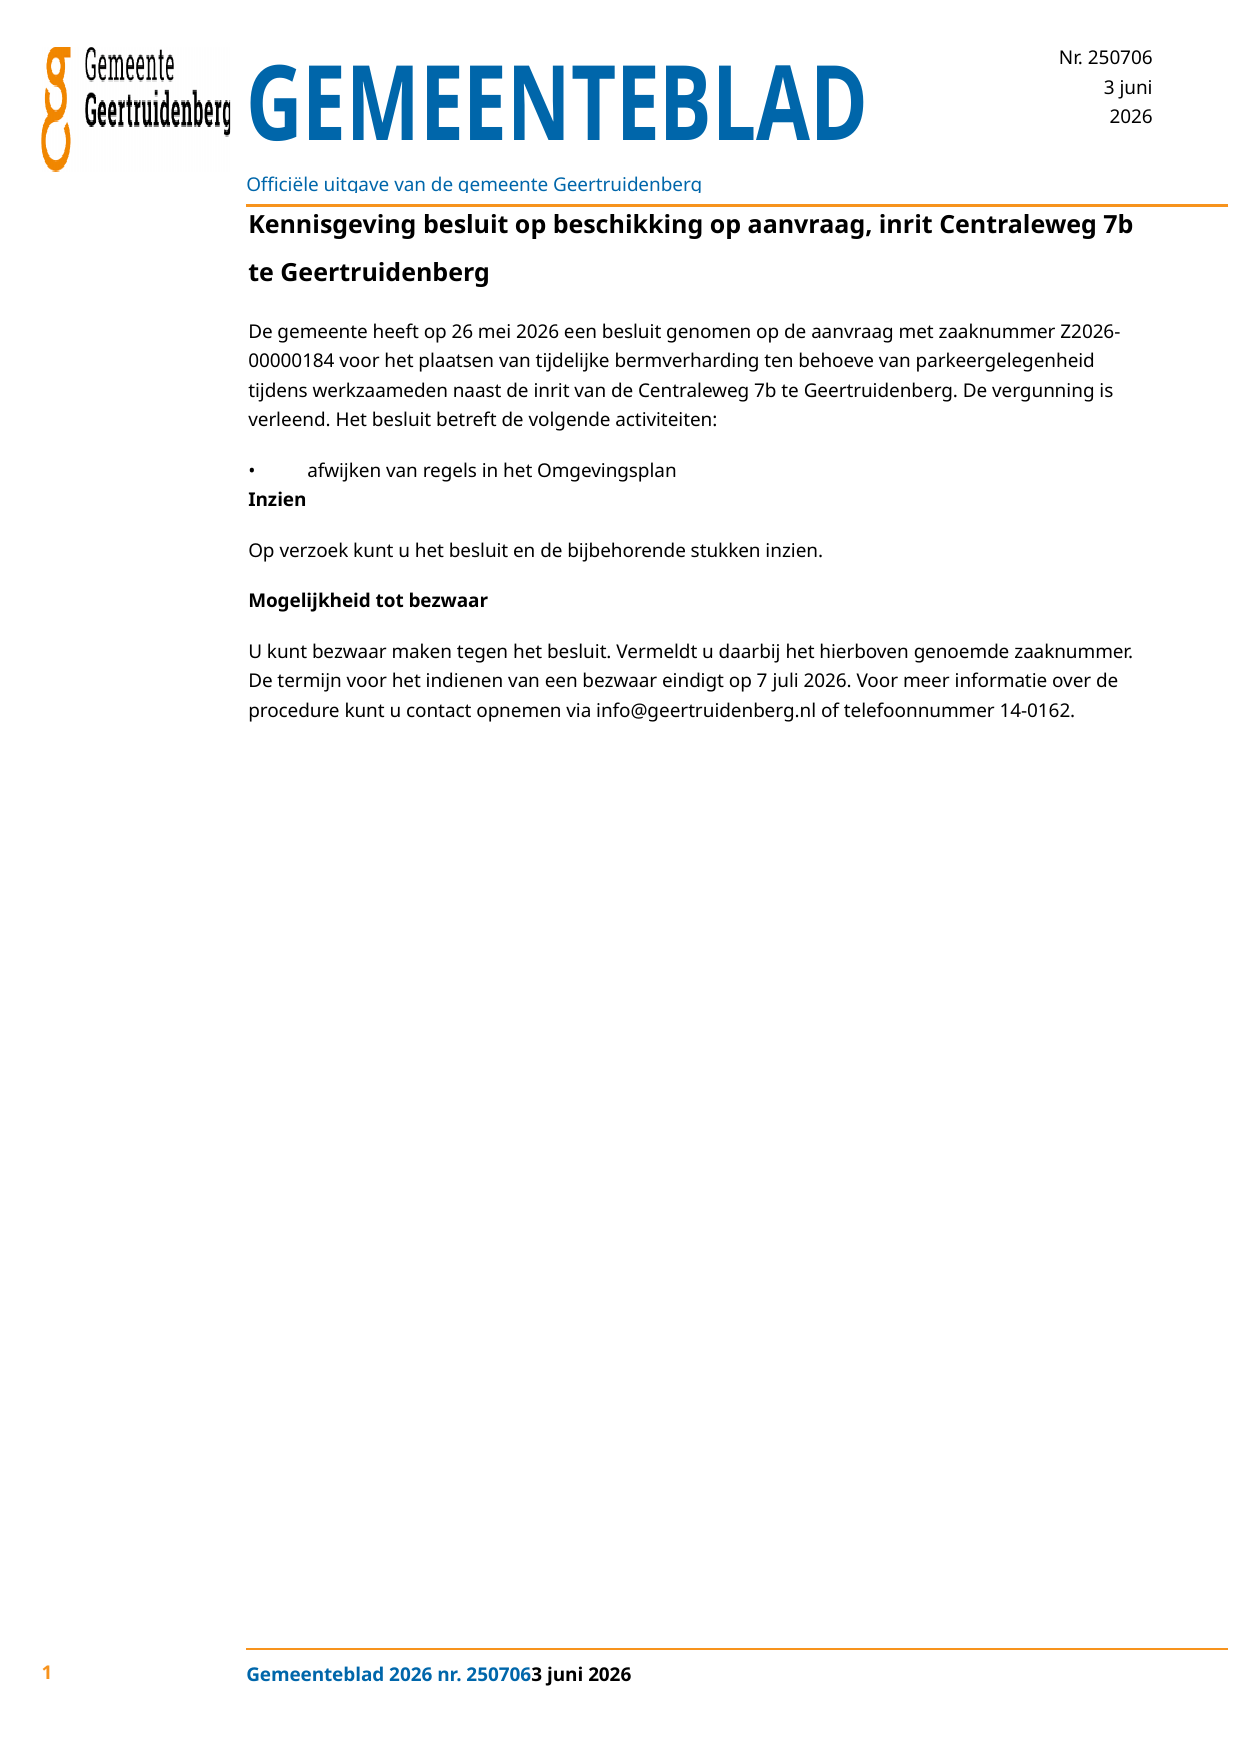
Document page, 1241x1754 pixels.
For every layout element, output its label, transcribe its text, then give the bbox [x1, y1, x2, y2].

text U kunt bezwaar maken tegen het besluit. Vermeldt u daarbij het hierboven genoemde zaaknummer. De termijn voor het indienen van een bezwaar eindigt op 7 juli 2026. Voor meer informatie over de procedure kunt u contact opnemen via info@geertruidenberg.nl of telefoonnummer 14-0162. [248, 638, 1152, 723]
text Inzien [248, 487, 1152, 512]
list afwijken van regels in het Omgevingsplan [248, 457, 1152, 483]
text Mogelijkheid tot bezwaar [248, 587, 1152, 613]
text Kennisgeving besluit op beschikking op aanvraag, inrit Centraleweg 7b te Geertruidenberg [248, 207, 1152, 288]
picture [41, 47, 231, 172]
text De gemeente heeft op 26 mei 2026 een besluit genomen op de aanvraag met zaaknummer Z2026-00000184 voor het plaatsen van tijdelijke bermverharding ten behoeve van parkeergelegenheid tijdens werkzaameden naast de inrit van de Centraleweg 7b te Geertruidenberg. De vergunning is verleend. Het besluit betreft de volgende activiteiten: [248, 318, 1152, 432]
text Op verzoek kunt u het besluit en de bijbehorende stukken inzien. [248, 537, 1152, 563]
